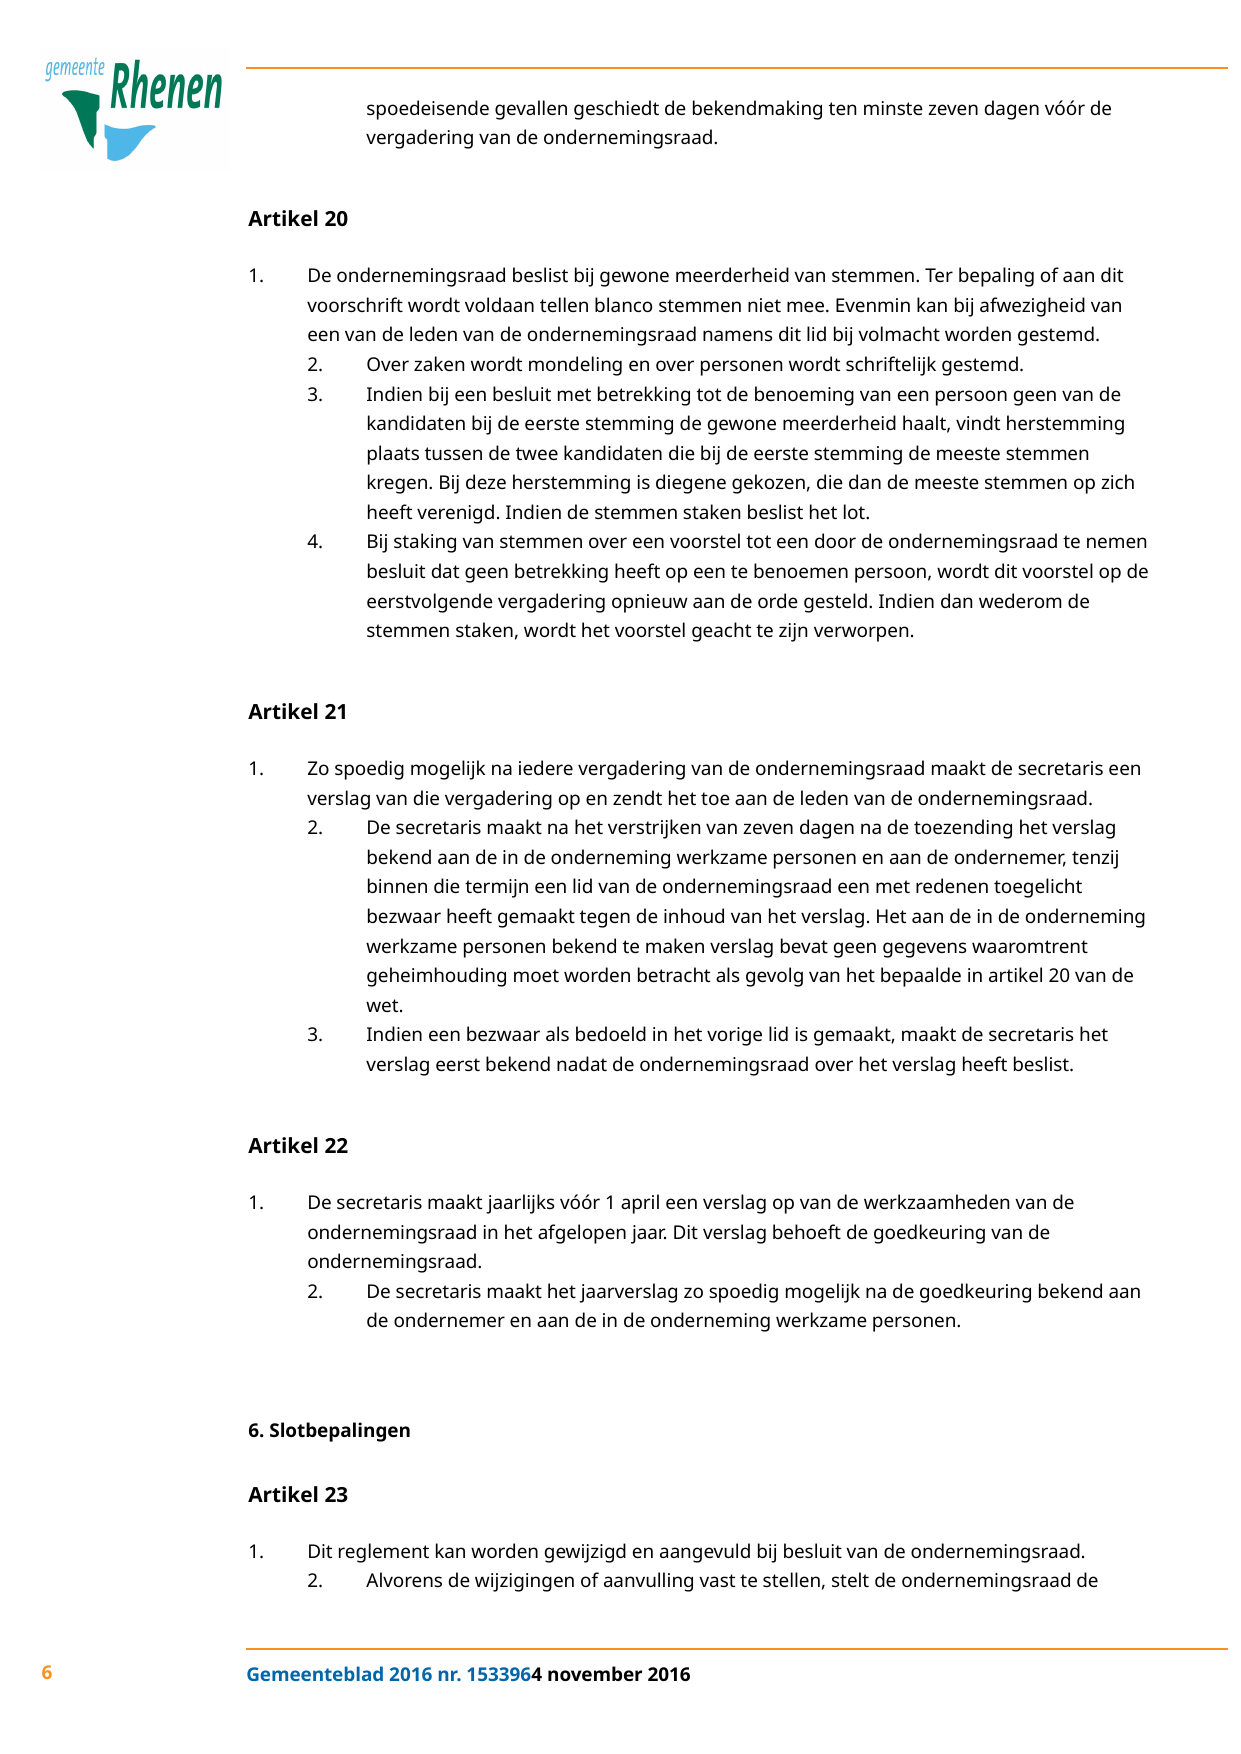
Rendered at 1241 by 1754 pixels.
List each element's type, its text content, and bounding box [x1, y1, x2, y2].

list spoedeisende gevallen geschiedt de bekendmaking ten minste zeven dagen vóór de vergadering van de ondernemingsraad. [307, 95, 1152, 150]
list Zo spoedig mogelijk na iedere vergadering van de ondernemingsraad maakt de secretaris een verslag van die vergadering op en zendt het toe aan de leden van de ondernemingsraad. [248, 755, 1152, 811]
list De secretaris maakt jaarlijks vóór 1 april een verslag op van de werkzaamheden van de ondernemingsraad in het afgelopen jaar. Dit verslag behoeft de goedkeuring van de ondernemingsraad. [248, 1189, 1152, 1274]
list De secretaris maakt na het verstrijken van zeven dagen na de toezending het verslag bekend aan de in de onderneming werkzame personen en aan de ondernemer, tenzij binnen die termijn een lid van de ondernemingsraad een met redenen toegelicht bezwaar heeft gemaakt tegen de inhoud van het verslag. Het aan de in de onderneming werkzame personen bekend te maken verslag bevat geen gegevens waaromtrent geheimhouding moet worden betracht als gevolg van het bepaalde in artikel 20 van de wet. [307, 814, 1152, 1018]
list Bij staking van stemmen over een voorstel tot een door de ondernemingsraad te nemen besluit dat geen betrekking heeft op een te benoemen persoon, wordt dit voorstel op de eerstvolgende vergadering opnieuw aan de orde gesteld. Indien dan wederom de stemmen staken, wordt het voorstel geacht te zijn verworpen. [307, 529, 1152, 643]
list Indien een bezwaar als bedoeld in het vorige lid is gemaakt, maakt de secretaris het verslag eerst bekend nadat de ondernemingsraad over het verslag heeft beslist. [307, 1022, 1152, 1077]
list De secretaris maakt het jaarverslag zo spoedig mogelijk na de goedkeuring bekend aan de ondernemer en aan de in de onderneming werkzame personen. [307, 1278, 1152, 1333]
text Artikel 21 [248, 697, 1152, 726]
text 6. Slotbepalingen [248, 1417, 1152, 1443]
picture [41, 47, 231, 172]
list Dit reglement kan worden gewijzigd en aangevuld bij besluit van de ondernemingsraad. [248, 1538, 1152, 1563]
text Artikel 22 [248, 1131, 1152, 1160]
list De ondernemingsraad beslist bij gewone meerderheid van stemmen. Ter bepaling of aan dit voorschrift wordt voldaan tellen blanco stemmen niet mee. Evenmin kan bij afwezigheid van een van de leden van de ondernemingsraad namens dit lid bij volmacht worden gestemd. [248, 262, 1152, 347]
text Artikel 23 [248, 1480, 1152, 1508]
list Indien bij een besluit met betrekking tot de benoeming van een persoon geen van de kandidaten bij de eerste stemming de gewone meerderheid haalt, vindt herstemming plaats tussen de twee kandidaten die bij de eerste stemming de meeste stemmen kregen. Bij deze herstemming is diegene gekozen, die dan de meeste stemmen op zich heeft verenigd. Indien de stemmen staken beslist het lot. [307, 381, 1152, 525]
list Alvorens de wijzigingen of aanvulling vast te stellen, stelt de ondernemingsraad de [307, 1567, 1152, 1593]
list Over zaken wordt mondeling en over personen wordt schriftelijk gestemd. [307, 351, 1152, 377]
text Artikel 20 [248, 204, 1152, 233]
